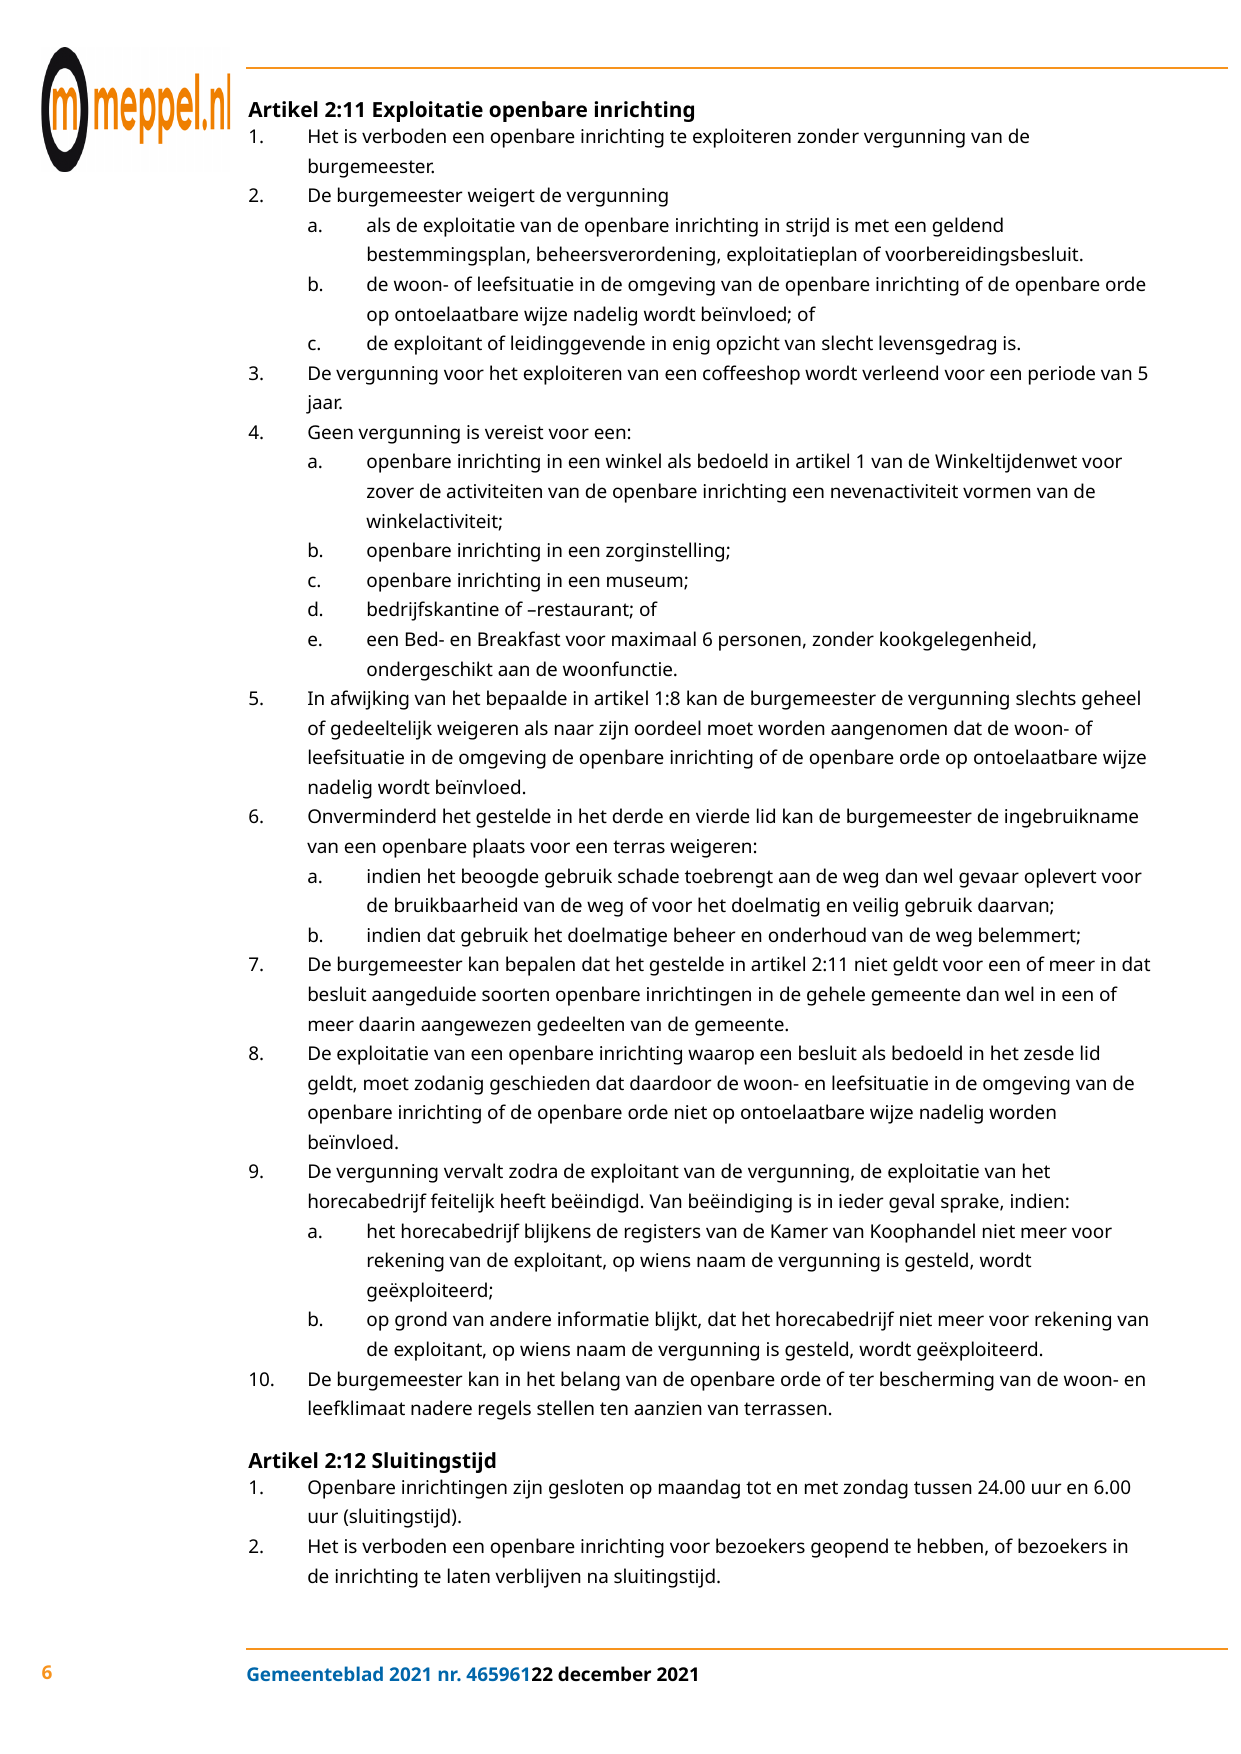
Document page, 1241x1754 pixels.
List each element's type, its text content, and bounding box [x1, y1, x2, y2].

list op grond van andere informatie blijkt, dat het horecabedrijf niet meer voor rekening van de exploitant, op wiens naam de vergunning is gesteld, wordt geëxploiteerd. [307, 1307, 1152, 1362]
list indien dat gebruik het doelmatige beheer en onderhoud van de weg belemmert; [307, 922, 1152, 948]
list bedrijfskantine of –restaurant; of [307, 597, 1152, 622]
text Artikel 2:11 Exploitatie openbare inrichting [248, 95, 1152, 123]
list De vergunning voor het exploiteren van een coffeeshop wordt verleend voor een periode van 5 jaar. [248, 360, 1152, 415]
picture [41, 47, 231, 172]
list Geen vergunning is vereist voor een: [248, 419, 1152, 445]
list openbare inrichting in een winkel als bedoeld in artikel 1 van de Winkeltijdenwet voor zover de activiteiten van de openbare inrichting een nevenactiviteit vormen van de winkelactiviteit; [307, 449, 1152, 533]
list openbare inrichting in een museum; [307, 567, 1152, 593]
list Het is verboden een openbare inrichting voor bezoekers geopend te hebben, of bezoekers in de inrichting te laten verblijven na sluitingstijd. [248, 1533, 1152, 1589]
list De burgemeester weigert de vergunning [248, 182, 1152, 208]
list In afwijking van het bepaalde in artikel 1:8 kan de burgemeester de vergunning slechts geheel of gedeeltelijk weigeren als naar zijn oordeel moet worden aangenomen dat de woon- of leefsituatie in de omgeving de openbare inrichting of de openbare orde op ontoelaatbare wijze nadelig wordt beïnvloed. [248, 685, 1152, 800]
list De burgemeester kan bepalen dat het gestelde in artikel 2:11 niet geldt voor een of meer in dat besluit aangeduide soorten openbare inrichtingen in de gehele gemeente dan wel in een of meer daarin aangewezen gedeelten van de gemeente. [248, 952, 1152, 1036]
list als de exploitatie van de openbare inrichting in strijd is met een geldend bestemmingsplan, beheersverordening, exploitatieplan of voorbereidingsbesluit. [307, 212, 1152, 267]
list de exploitant of leidinggevende in enig opzicht van slecht levensgedrag is. [307, 330, 1152, 356]
text Artikel 2:12 Sluitingstijd [248, 1446, 1152, 1474]
list openbare inrichting in een zorginstelling; [307, 537, 1152, 563]
list De burgemeester kan in het belang van de openbare orde of ter bescherming van de woon- en leefklimaat nadere regels stellen ten aanzien van terrassen. [248, 1366, 1152, 1421]
list een Bed- en Breakfast voor maximaal 6 personen, zonder kookgelegenheid, ondergeschikt aan de woonfunctie. [307, 626, 1152, 681]
list het horecabedrijf blijkens de registers van de Kamer van Koophandel niet meer voor rekening van de exploitant, op wiens naam de vergunning is gesteld, wordt geëxploiteerd; [307, 1218, 1152, 1303]
list indien het beoogde gebruik schade toebrengt aan de weg dan wel gevaar oplevert voor de bruikbaarheid van de weg of voor het doelmatig en veilig gebruik daarvan; [307, 863, 1152, 918]
list De vergunning vervalt zodra de exploitant van de vergunning, de exploitatie van het horecabedrijf feitelijk heeft beëindigd. Van beëindiging is in ieder geval sprake, indien: [248, 1159, 1152, 1214]
list de woon- of leefsituatie in de omgeving van de openbare inrichting of de openbare orde op ontoelaatbare wijze nadelig wordt beïnvloed; of [307, 271, 1152, 326]
list Onverminderd het gestelde in het derde en vierde lid kan de burgemeester de ingebruikname van een openbare plaats voor een terras weigeren: [248, 804, 1152, 859]
list Openbare inrichtingen zijn gesloten op maandag tot en met zondag tussen 24.00 uur en 6.00 uur (sluitingstijd). [248, 1474, 1152, 1529]
list Het is verboden een openbare inrichting te exploiteren zonder vergunning van de burgemeester. [248, 123, 1152, 178]
list De exploitatie van een openbare inrichting waarop een besluit als bedoeld in het zesde lid geldt, moet zodanig geschieden dat daardoor de woon- en leefsituatie in de omgeving van de openbare inrichting of de openbare orde niet op ontoelaatbare wijze nadelig worden beïnvloed. [248, 1040, 1152, 1155]
